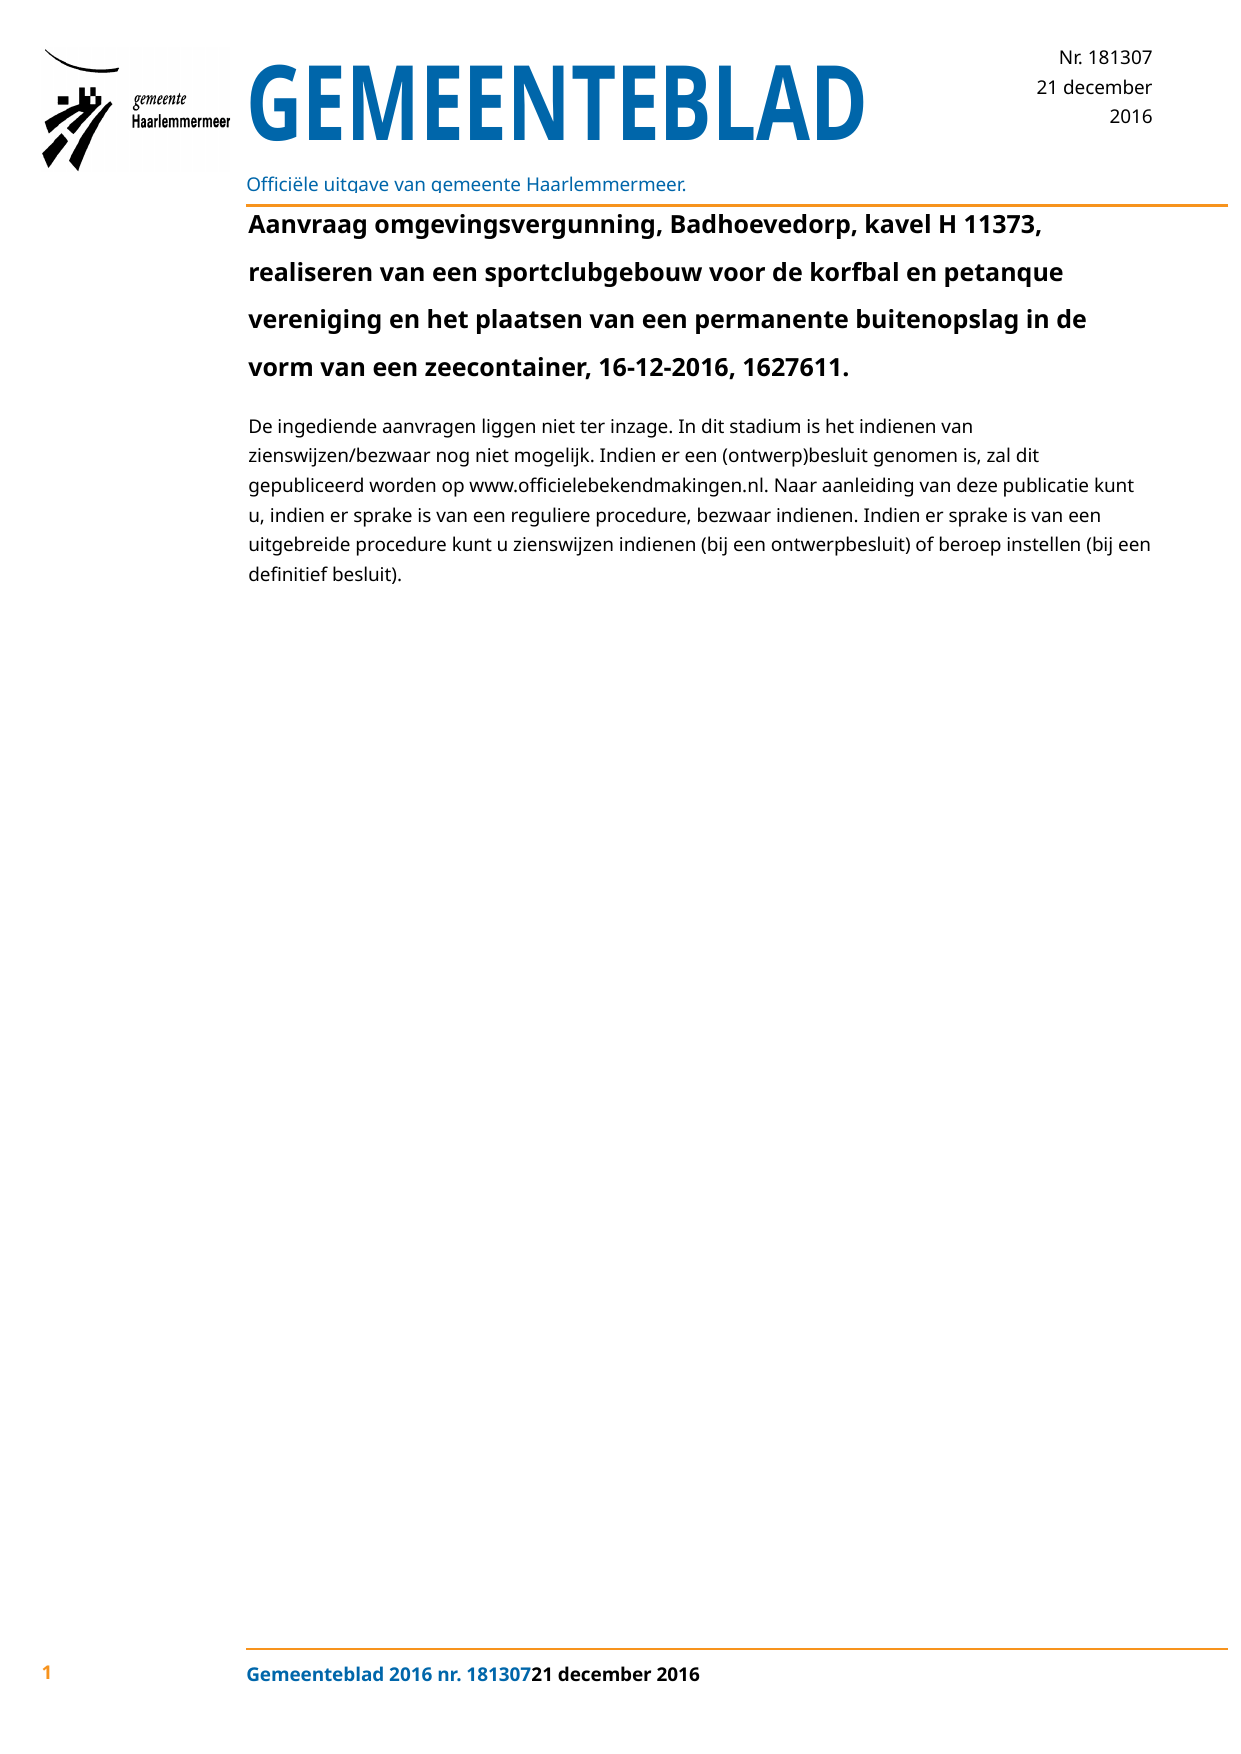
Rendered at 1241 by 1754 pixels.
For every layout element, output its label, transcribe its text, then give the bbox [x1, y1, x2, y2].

picture [41, 47, 231, 172]
text Aanvraag omgevingsvergunning, Badhoevedorp, kavel H 11373, realiseren van een sportclubgebouw voor de korfbal en petanque vereniging en het plaatsen van een permanente buitenopslag in de vorm van een zeecontainer, 16-12-2016, 1627611. [248, 207, 1152, 384]
text De ingediende aanvragen liggen niet ter inzage. In dit stadium is het indienen van zienswijzen/bezwaar nog niet mogelijk. Indien er een (ontwerp)besluit genomen is, zal dit gepubliceerd worden op www.officielebekendmakingen.nl. Naar aanleiding van deze publicatie kunt u, indien er sprake is van een reguliere procedure, bezwaar indienen. Indien er sprake is van een uitgebreide procedure kunt u zienswijzen indienen (bij een ontwerpbesluit) of beroep instellen (bij een definitief besluit). [248, 413, 1152, 587]
